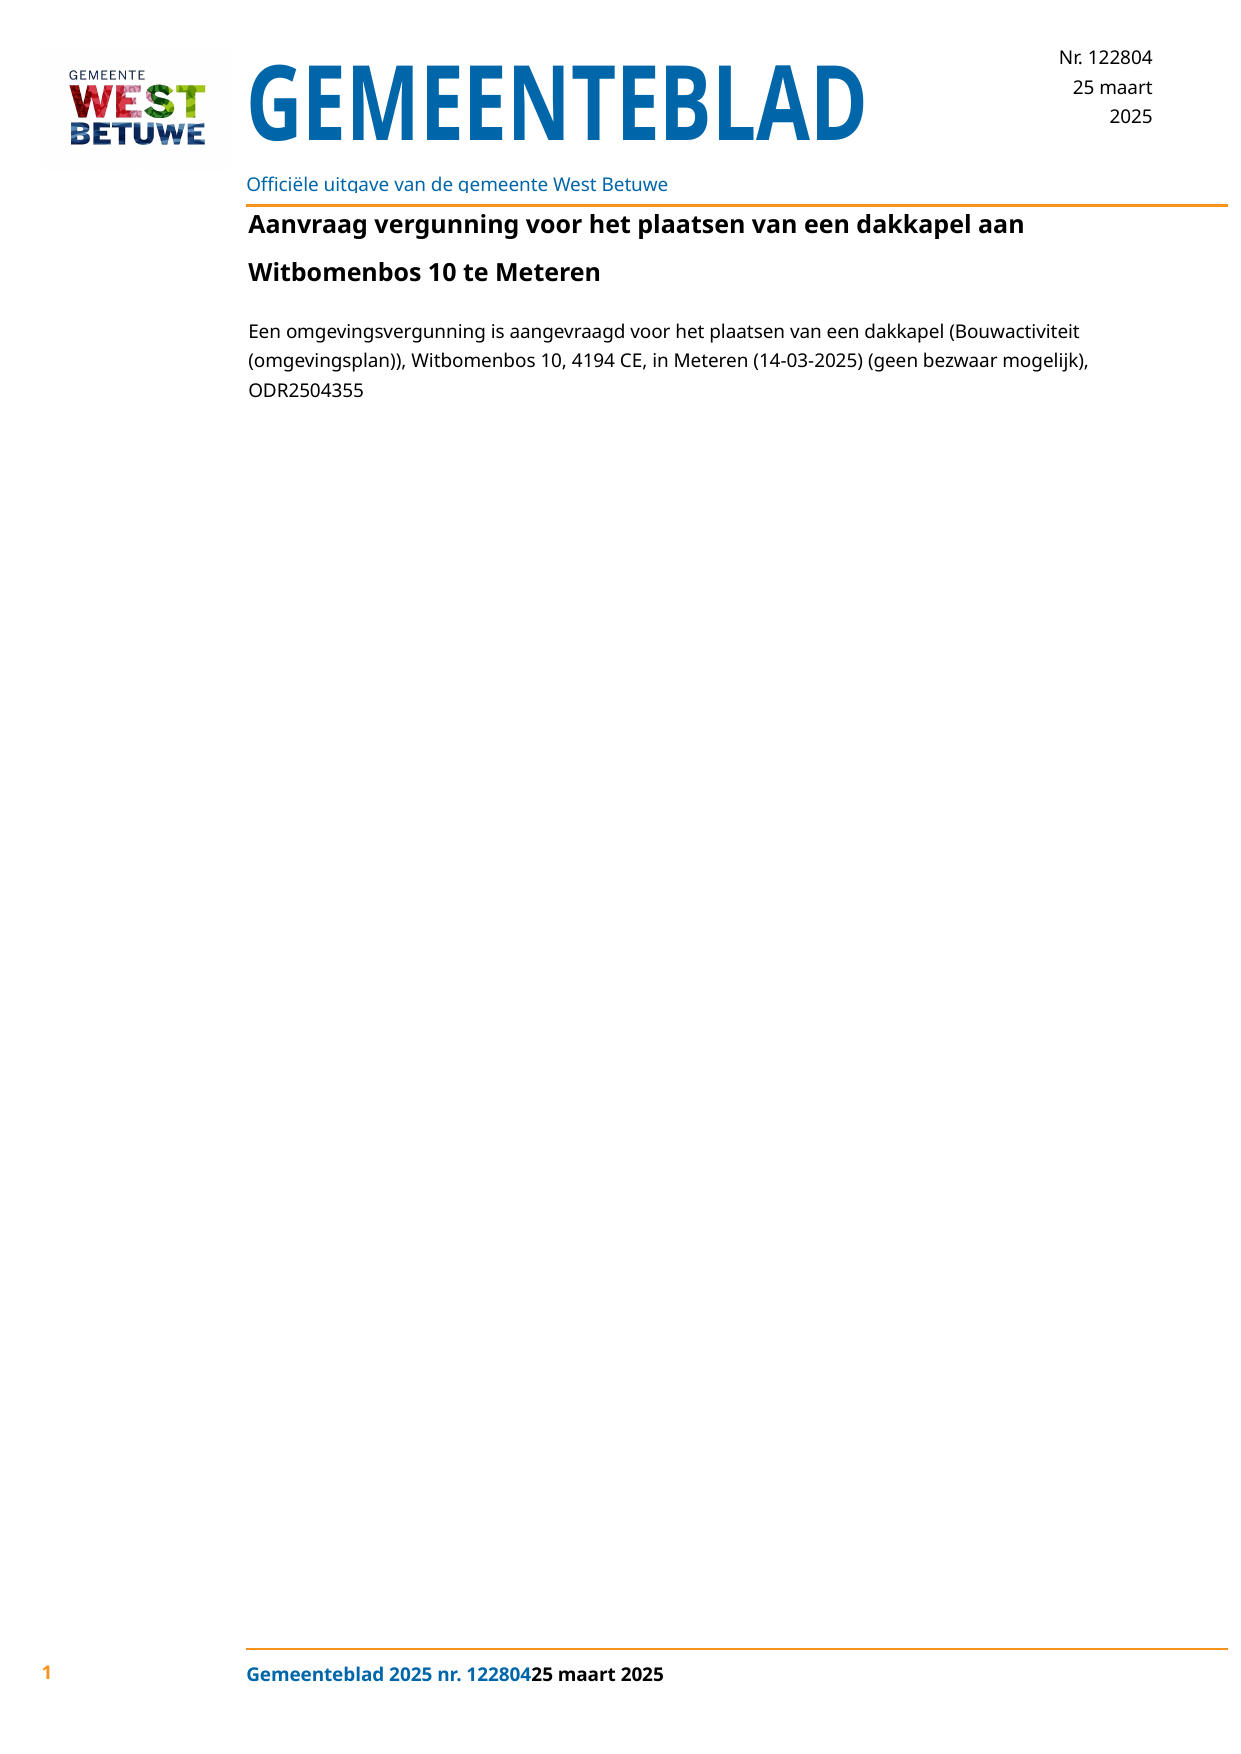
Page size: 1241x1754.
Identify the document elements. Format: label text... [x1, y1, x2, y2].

text Aanvraag vergunning voor het plaatsen van een dakkapel aan Witbomenbos 10 te Meteren [248, 207, 1152, 288]
text Een omgevingsvergunning is aangevraagd voor het plaatsen van een dakkapel (Bouwactiviteit (omgevingsplan)), Witbomenbos 10, 4194 CE, in Meteren (14-03-2025) (geen bezwaar mogelijk), ODR2504355 [248, 318, 1152, 403]
picture [41, 47, 231, 172]
